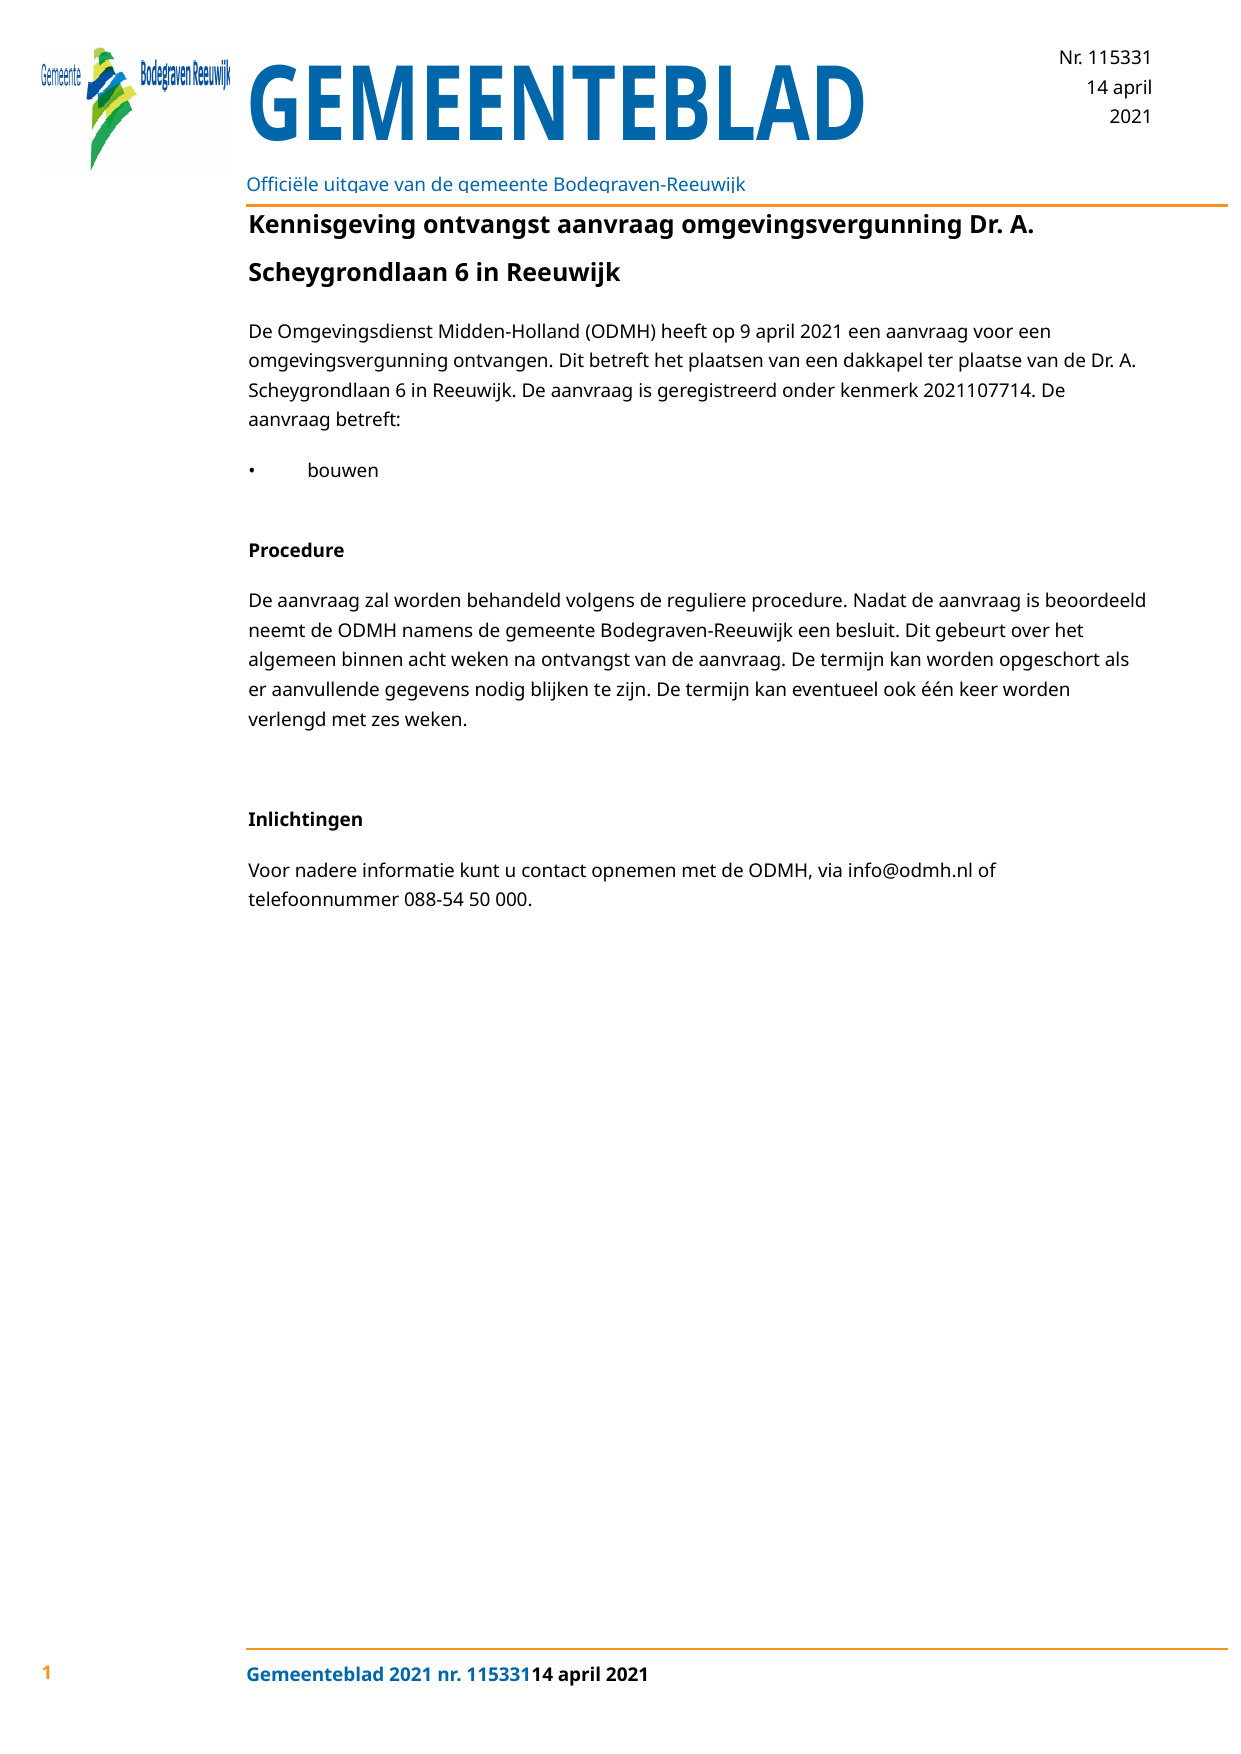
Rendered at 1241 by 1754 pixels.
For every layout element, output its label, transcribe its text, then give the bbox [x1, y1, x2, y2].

list bouwen [248, 457, 1152, 483]
text De Omgevingsdienst Midden-Holland (ODMH) heeft op 9 april 2021 een aanvraag voor een omgevingsvergunning ontvangen. Dit betreft het plaatsen van een dakkapel ter plaatse van de Dr. A. Scheygrondlaan 6 in Reeuwijk. De aanvraag is geregistreerd onder kenmerk 2021107714. De aanvraag betreft: [248, 318, 1152, 432]
text Procedure [248, 537, 1152, 563]
text Voor nadere informatie kunt u contact opnemen met de ODMH, via info@odmh.nl of telefoonnummer 088-54 50 000. [248, 857, 1152, 912]
text De aanvraag zal worden behandeld volgens de reguliere procedure. Nadat de aanvraag is beoordeeld neemt de ODMH namens de gemeente Bodegraven-Reeuwijk een besluit. Dit gebeurt over het algemeen binnen acht weken na ontvangst van de aanvraag. De termijn kan worden opgeschort als er aanvullende gegevens nodig blijken te zijn. De termijn kan eventueel ook één keer worden verlengd met zes weken. [248, 587, 1152, 732]
picture [41, 47, 231, 172]
text Inlichtingen [248, 807, 1152, 832]
text Kennisgeving ontvangst aanvraag omgevingsvergunning Dr. A. Scheygrondlaan 6 in Reeuwijk [248, 207, 1152, 288]
